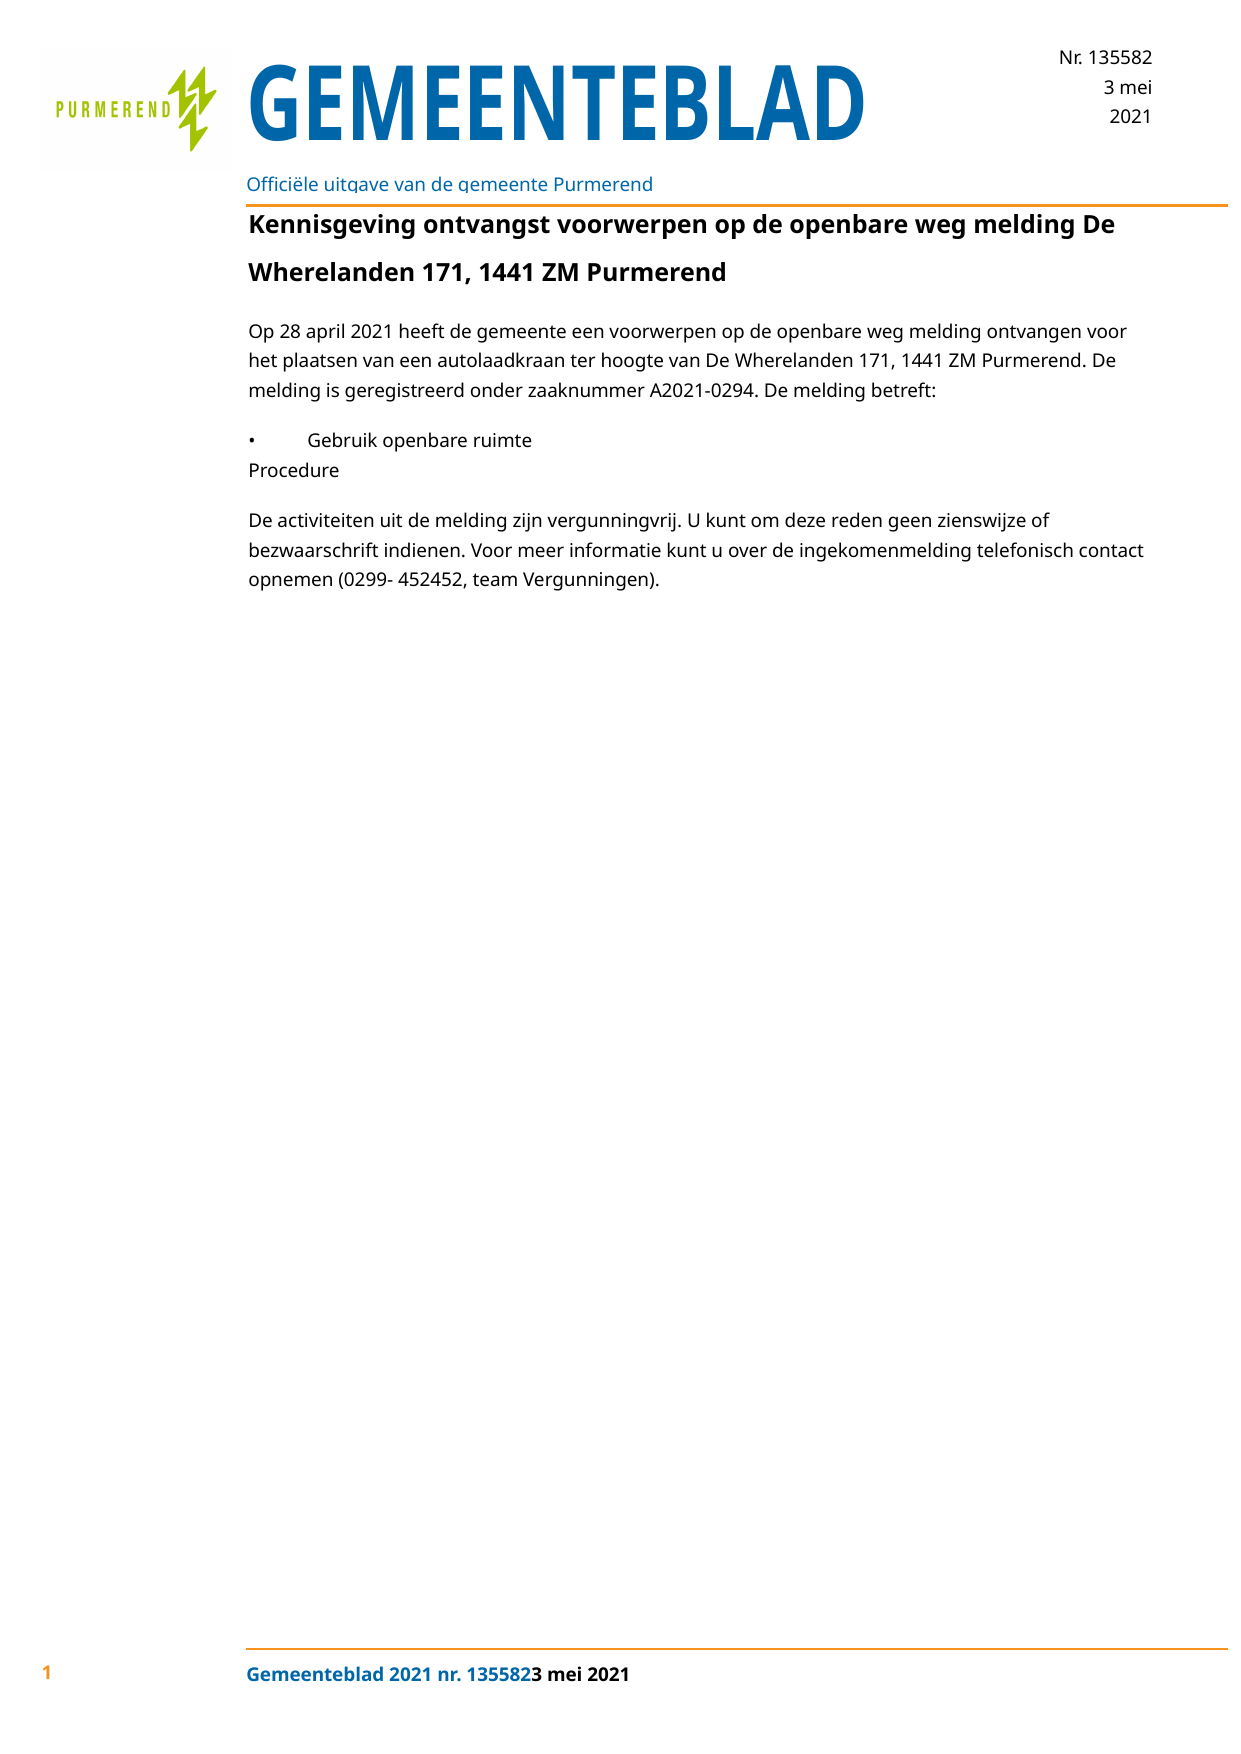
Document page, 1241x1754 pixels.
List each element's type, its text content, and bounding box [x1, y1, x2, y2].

text Kennisgeving ontvangst voorwerpen op de openbare weg melding De Wherelanden 171, 1441 ZM Purmerend [248, 207, 1152, 288]
list Gebruik openbare ruimte [248, 427, 1152, 453]
text Op 28 april 2021 heeft de gemeente een voorwerpen op de openbare weg melding ontvangen voor het plaatsen van een autolaadkraan ter hoogte van De Wherelanden 171, 1441 ZM Purmerend. De melding is geregistreerd onder zaaknummer A2021-0294. De melding betreft: [248, 318, 1152, 403]
picture [41, 47, 231, 172]
text De activiteiten uit de melding zijn vergunningvrij. U kunt om deze reden geen zienswijze of bezwaarschrift indienen. Voor meer informatie kunt u over de ingekomenmelding telefonisch contact opnemen (0299- 452452, team Vergunningen). [248, 507, 1152, 592]
text Procedure [248, 457, 1152, 483]
